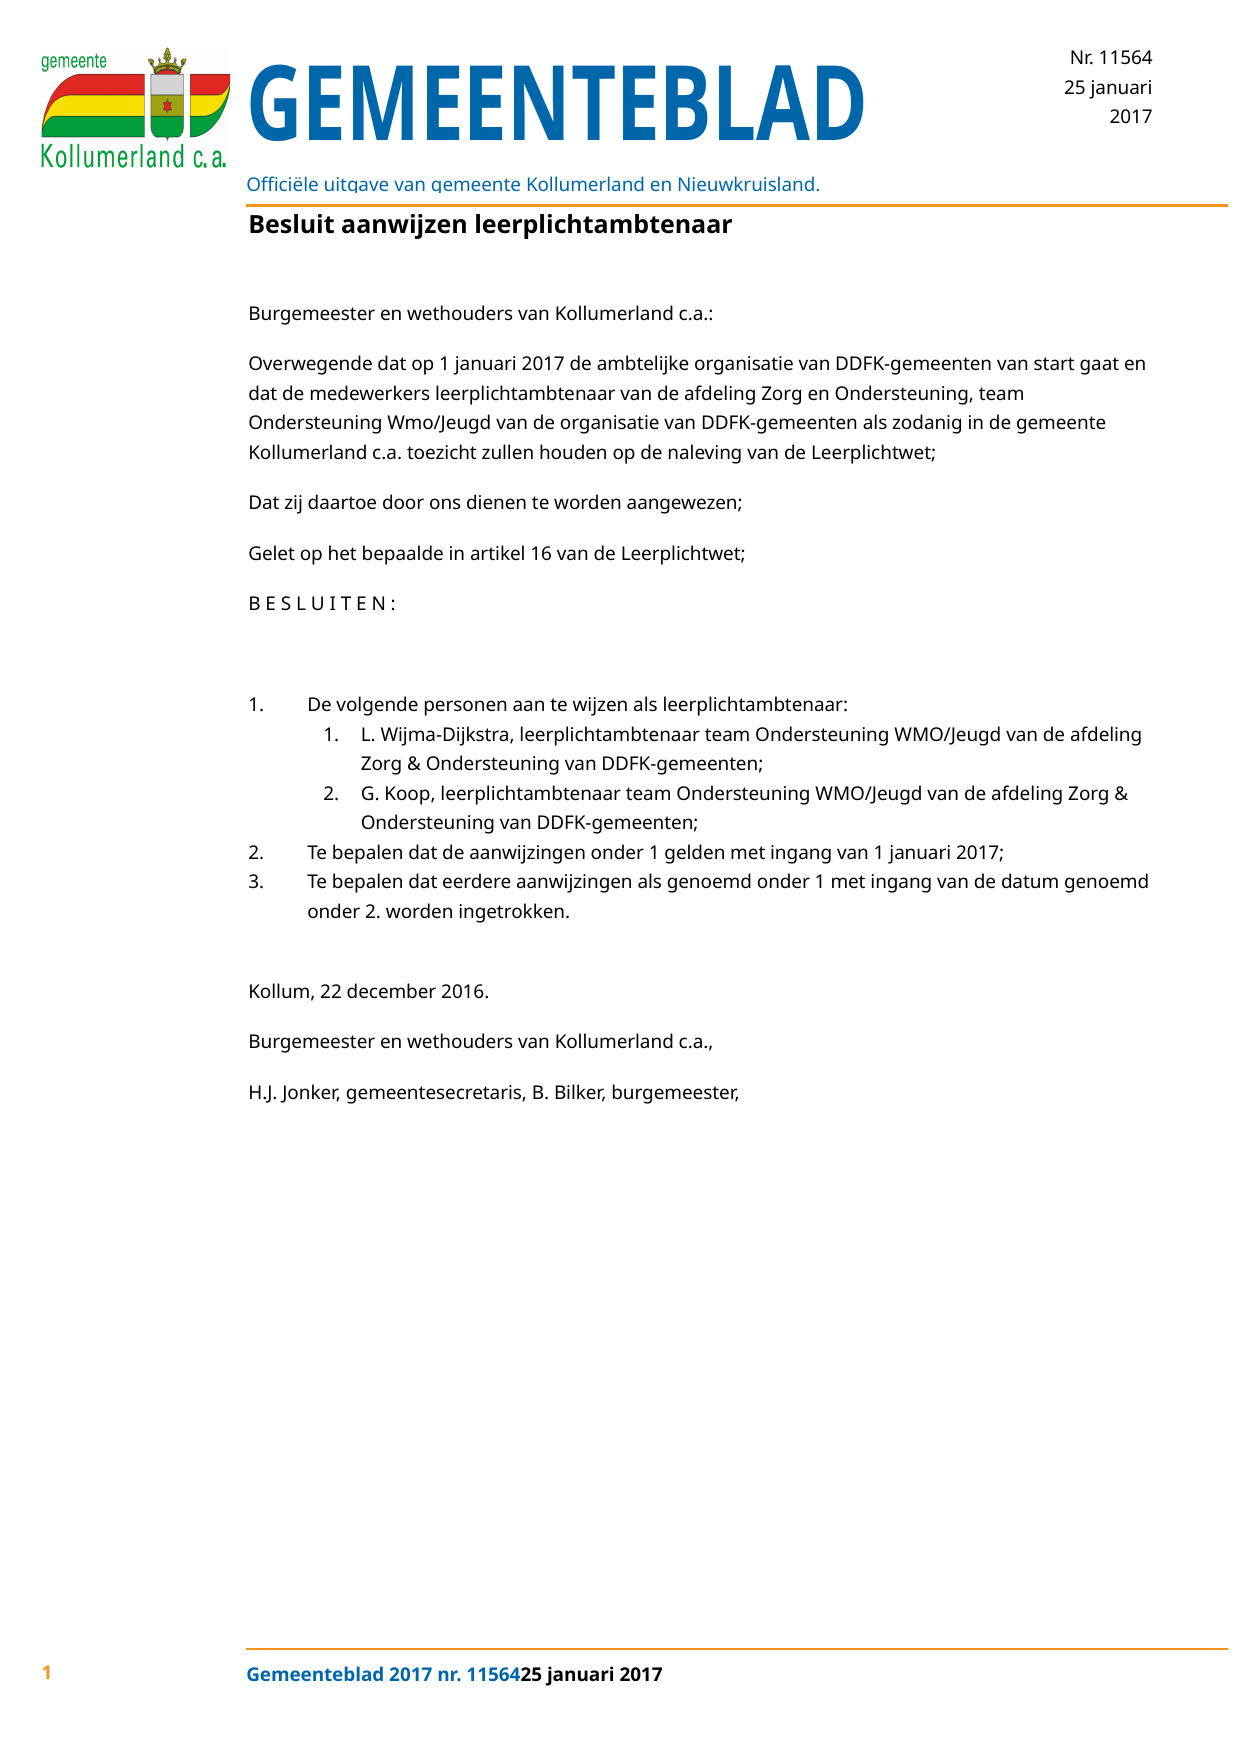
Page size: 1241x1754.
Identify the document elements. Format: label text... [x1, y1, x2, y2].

text B E S L U I T E N : [248, 590, 1152, 616]
text Burgemeester en wethouders van Kollumerland c.a.: [248, 300, 1152, 326]
text Burgemeester en wethouders van Kollumerland c.a., [248, 1029, 1152, 1054]
list Te bepalen dat de aanwijzingen onder 1 gelden met ingang van 1 januari 2017; [248, 839, 1152, 865]
text Overwegende dat op 1 januari 2017 de ambtelijke organisatie van DDFK-gemeenten van start gaat en dat de medewerkers leerplichtambtenaar van de afdeling Zorg en Ondersteuning, team Ondersteuning Wmo/Jeugd van de organisatie van DDFK-gemeenten als zodanig in de gemeente Kollumerland c.a. toezicht zullen houden op de naleving van de Leerplichtwet; [248, 350, 1152, 465]
list G. Koop, leerplichtambtenaar team Ondersteuning WMO/Jeugd van de afdeling Zorg & Ondersteuning van DDFK-gemeenten; [323, 780, 1152, 835]
list L. Wijma-Dijkstra, leerplichtambtenaar team Ondersteuning WMO/Jeugd van de afdeling Zorg & Ondersteuning van DDFK-gemeenten; [323, 721, 1152, 776]
text Gelet op het bepaalde in artikel 16 van de Leerplichtwet; [248, 540, 1152, 566]
list Te bepalen dat eerdere aanwijzingen als genoemd onder 1 met ingang van de datum genoemd onder 2. worden ingetrokken. [248, 869, 1152, 924]
text Kollum, 22 december 2016. [248, 978, 1152, 1004]
text H.J. Jonker, gemeentesecretaris, B. Bilker, burgemeester, [248, 1079, 1152, 1105]
list De volgende personen aan te wijzen als leerplichtambtenaar: [248, 691, 1152, 717]
text Besluit aanwijzen leerplichtambtenaar [248, 207, 1152, 241]
picture [41, 47, 231, 172]
text Dat zij daartoe door ons dienen te worden aangewezen; [248, 489, 1152, 515]
